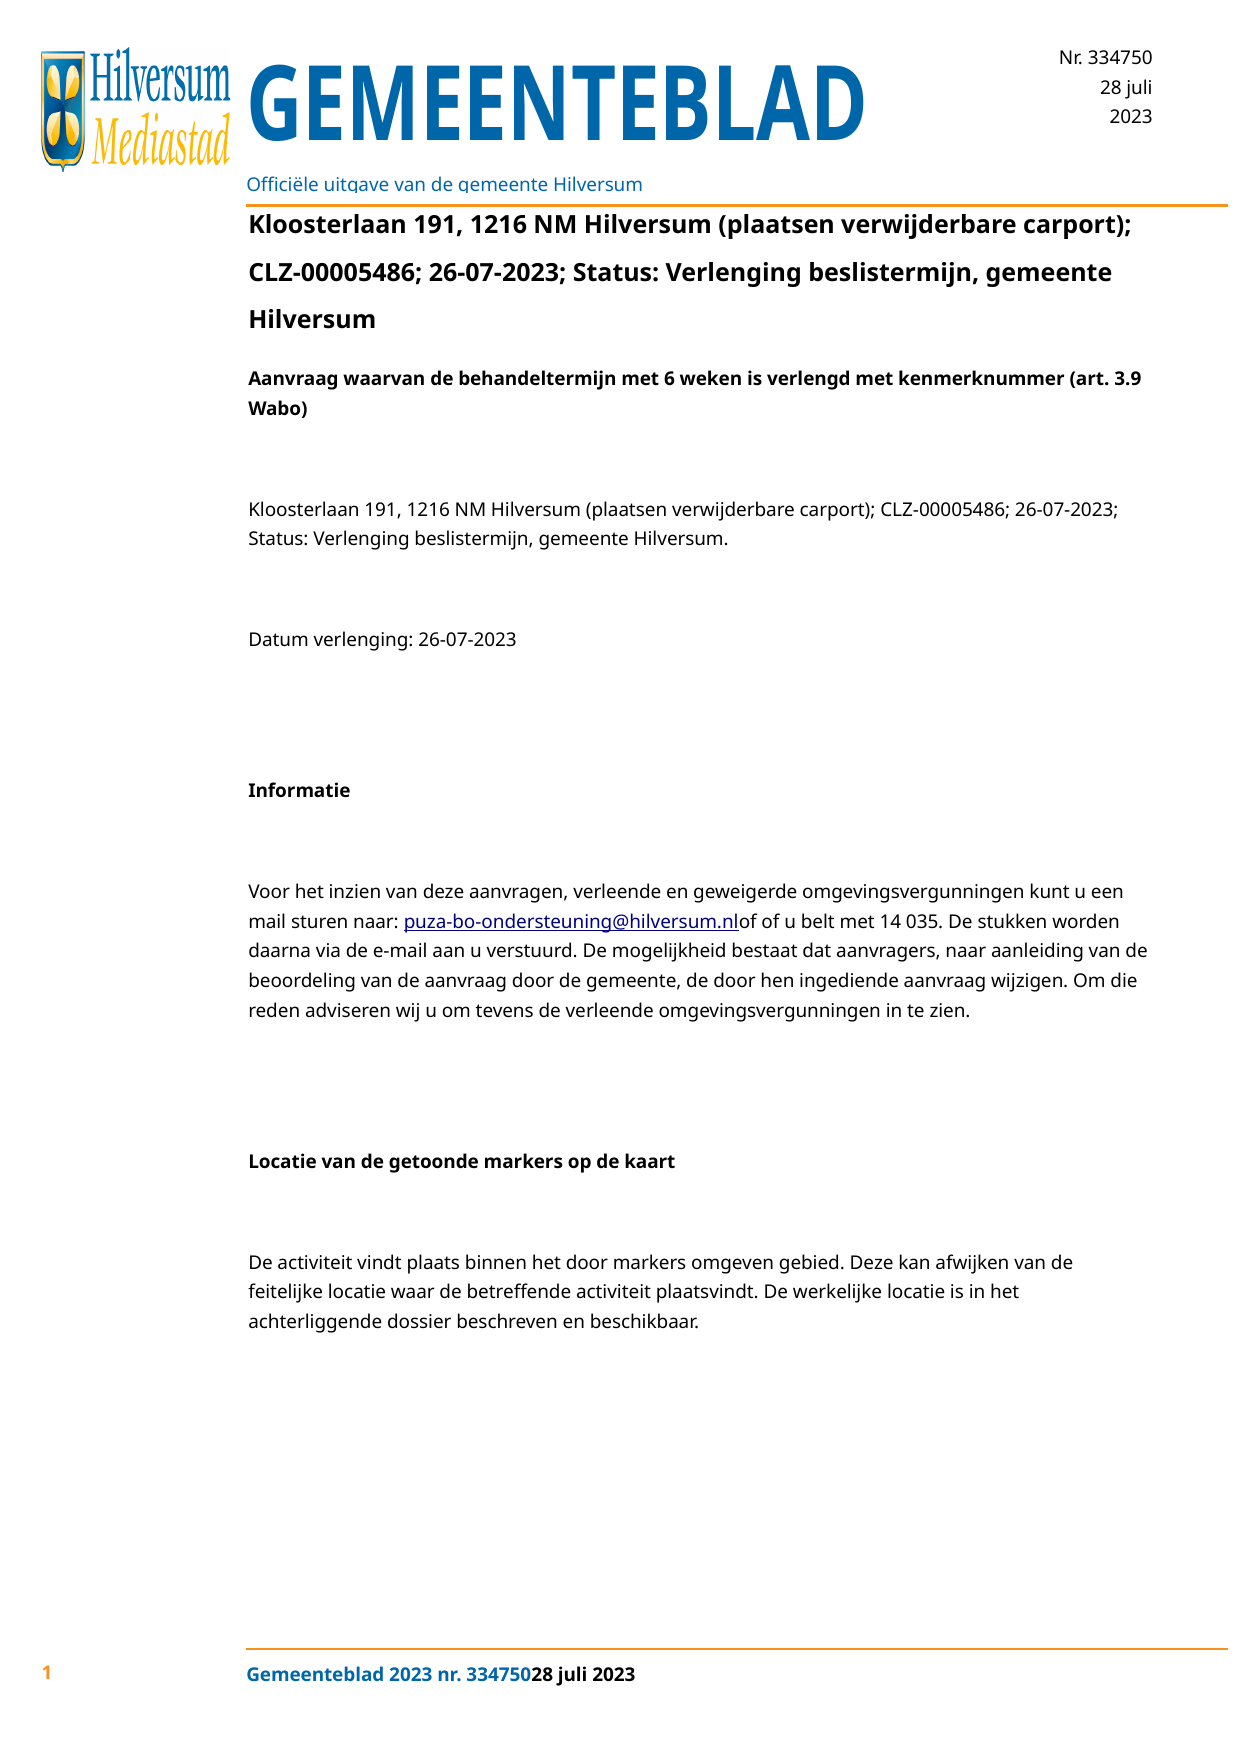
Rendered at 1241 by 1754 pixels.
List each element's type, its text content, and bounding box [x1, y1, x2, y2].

text Voor het inzien van deze aanvragen, verleende en geweigerde omgevingsvergunningen kunt u een mail sturen naar: puza-bo-ondersteuning@hilversum.nlof of u belt met 14 035. De stukken worden daarna via de e-mail aan u verstuurd. De mogelijkheid bestaat dat aanvragers, naar aanleiding van de beoordeling van de aanvraag door de gemeente, de door hen ingediende aanvraag wijzigen. Om die reden adviseren wij u om tevens de verleende omgevingsvergunningen in te zien. [248, 878, 1152, 1022]
text Kloosterlaan 191, 1216 NM Hilversum (plaatsen verwijderbare carport); CLZ-00005486; 26-07-2023; Status: Verlenging beslistermijn, gemeente Hilversum [248, 207, 1152, 336]
text Aanvraag waarvan de behandeltermijn met 6 weken is verlengd met kenmerknummer (art. 3.9 Wabo) [248, 366, 1152, 421]
picture [41, 47, 231, 172]
text Datum verlenging: 26-07-2023 [248, 626, 1152, 652]
text Locatie van de getoonde markers op de kaart [248, 1148, 1152, 1174]
text De activiteit vindt plaats binnen het door markers omgeven gebied. Deze kan afwijken van de feitelijke locatie waar de betreffende activiteit plaatsvindt. De werkelijke locatie is in het achterliggende dossier beschreven en beschikbaar. [248, 1249, 1152, 1334]
text Kloosterlaan 191, 1216 NM Hilversum (plaatsen verwijderbare carport); CLZ-00005486; 26-07-2023; Status: Verlenging beslistermijn, gemeente Hilversum. [248, 496, 1152, 551]
text Informatie [248, 778, 1152, 803]
